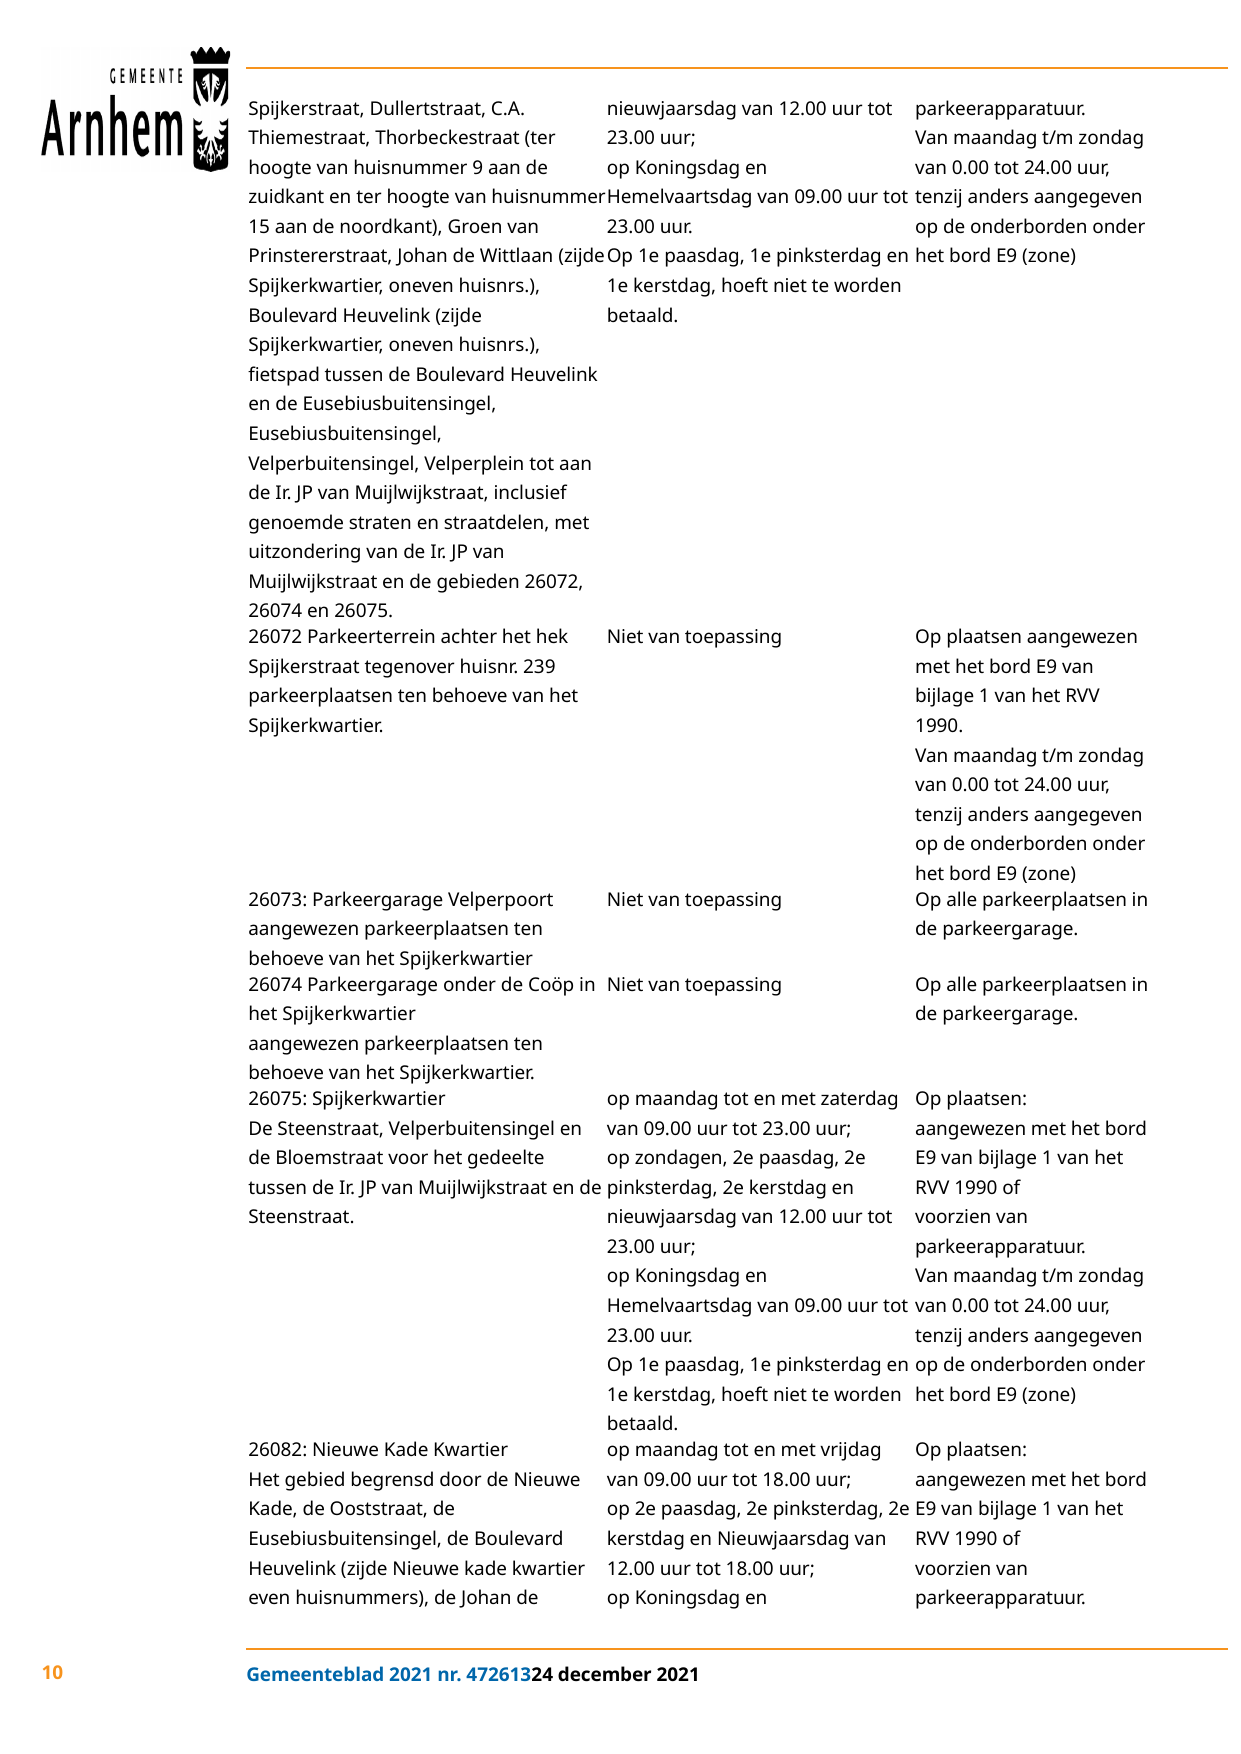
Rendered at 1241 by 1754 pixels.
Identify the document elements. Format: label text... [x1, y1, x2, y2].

table_cell Op alle parkeerplaatsen in de parkeergarage. [915, 886, 1152, 971]
table_cell parkeerapparatuur. Van maandag t/m zondag van 0.00 tot 24.00 uur, tenzij anders aangegeven op de onderborden onder het bord E9 (zone) [915, 95, 1152, 623]
table_cell Niet van toepassing [607, 624, 915, 886]
table_cell 26075: Spijkerkwartier De Steenstraat, Velperbuitensingel en de Bloemstraat voor het gedeelte tussen de Ir. JP van Muijlwijkstraat en de Steenstraat. [248, 1085, 607, 1436]
table_cell Op alle parkeerplaatsen in de parkeergarage. [915, 971, 1152, 1085]
table_cell op maandag tot en met vrijdag van 09.00 uur tot 18.00 uur; op 2e paasdag, 2e pinksterdag, 2e kerstdag en Nieuwjaarsdag van 12.00 uur tot 18.00 uur; op Koningsdag en [607, 1436, 915, 1610]
table_cell 26074 Parkeergarage onder de Coöp in het Spijkerkwartier aangewezen parkeerplaatsen ten behoeve van het Spijkerkwartier. [248, 971, 607, 1085]
table_cell Op plaatsen aangewezen met het bord E9 van bijlage 1 van het RVV 1990. Van maandag t/m zondag van 0.00 tot 24.00 uur, tenzij anders aangegeven op de onderborden onder het bord E9 (zone) [915, 624, 1152, 886]
table_cell 26082: Nieuwe Kade Kwartier Het gebied begrensd door de Nieuwe Kade, de Ooststraat, de Eusebiusbuitensingel, de Boulevard Heuvelink (zijde Nieuwe kade kwartier even huisnummers), de Johan de [248, 1436, 607, 1610]
table_cell Niet van toepassing [607, 971, 915, 1085]
table_cell 26072 Parkeerterrein achter het hek Spijkerstraat tegenover huisnr. 239 parkeerplaatsen ten behoeve van het Spijkerkwartier. [248, 624, 607, 886]
table_cell Spijkerstraat, Dullertstraat, C.A. Thiemestraat, Thorbeckestraat (ter hoogte van huisnummer 9 aan de zuidkant en ter hoogte van huisnummer 15 aan de noordkant), Groen van Prinstererstraat, Johan de Wittlaan (zijde Spijkerkwartier, oneven huisnrs.), Boulevard Heuvelink (zijde Spijkerkwartier, oneven huisnrs.), fietspad tussen de Boulevard Heuvelink en de Eusebiusbuitensingel, Eusebiusbuitensingel, Velperbuitensingel, Velperplein tot aan de Ir. JP van Muijlwijkstraat, inclusief genoemde straten en straatdelen, met uitzondering van de Ir. JP van Muijlwijkstraat en de gebieden 26072, 26074 en 26075. [248, 95, 607, 623]
table_cell op maandag tot en met zaterdag van 09.00 uur tot 23.00 uur; op zondagen, 2e paasdag, 2e pinksterdag, 2e kerstdag en nieuwjaarsdag van 12.00 uur tot 23.00 uur; op Koningsdag en Hemelvaartsdag van 09.00 uur tot 23.00 uur. Op 1e paasdag, 1e pinksterdag en 1e kerstdag, hoeft niet te worden betaald. [607, 1085, 915, 1436]
table_cell nieuwjaarsdag van 12.00 uur tot 23.00 uur; op Koningsdag en Hemelvaartsdag van 09.00 uur tot 23.00 uur. Op 1e paasdag, 1e pinksterdag en 1e kerstdag, hoeft niet te worden betaald. [607, 95, 915, 623]
table_cell Niet van toepassing [607, 886, 915, 971]
table_cell Op plaatsen: aangewezen met het bord E9 van bijlage 1 van het RVV 1990 of voorzien van parkeerapparatuur. Van maandag t/m zondag van 0.00 tot 24.00 uur, tenzij anders aangegeven op de onderborden onder het bord E9 (zone) [915, 1085, 1152, 1436]
table_cell 26073: Parkeergarage Velperpoort aangewezen parkeerplaatsen ten behoeve van het Spijkerkwartier [248, 886, 607, 971]
table_cell Op plaatsen: aangewezen met het bord E9 van bijlage 1 van het RVV 1990 of voorzien van parkeerapparatuur. [915, 1436, 1152, 1610]
picture [41, 47, 231, 172]
